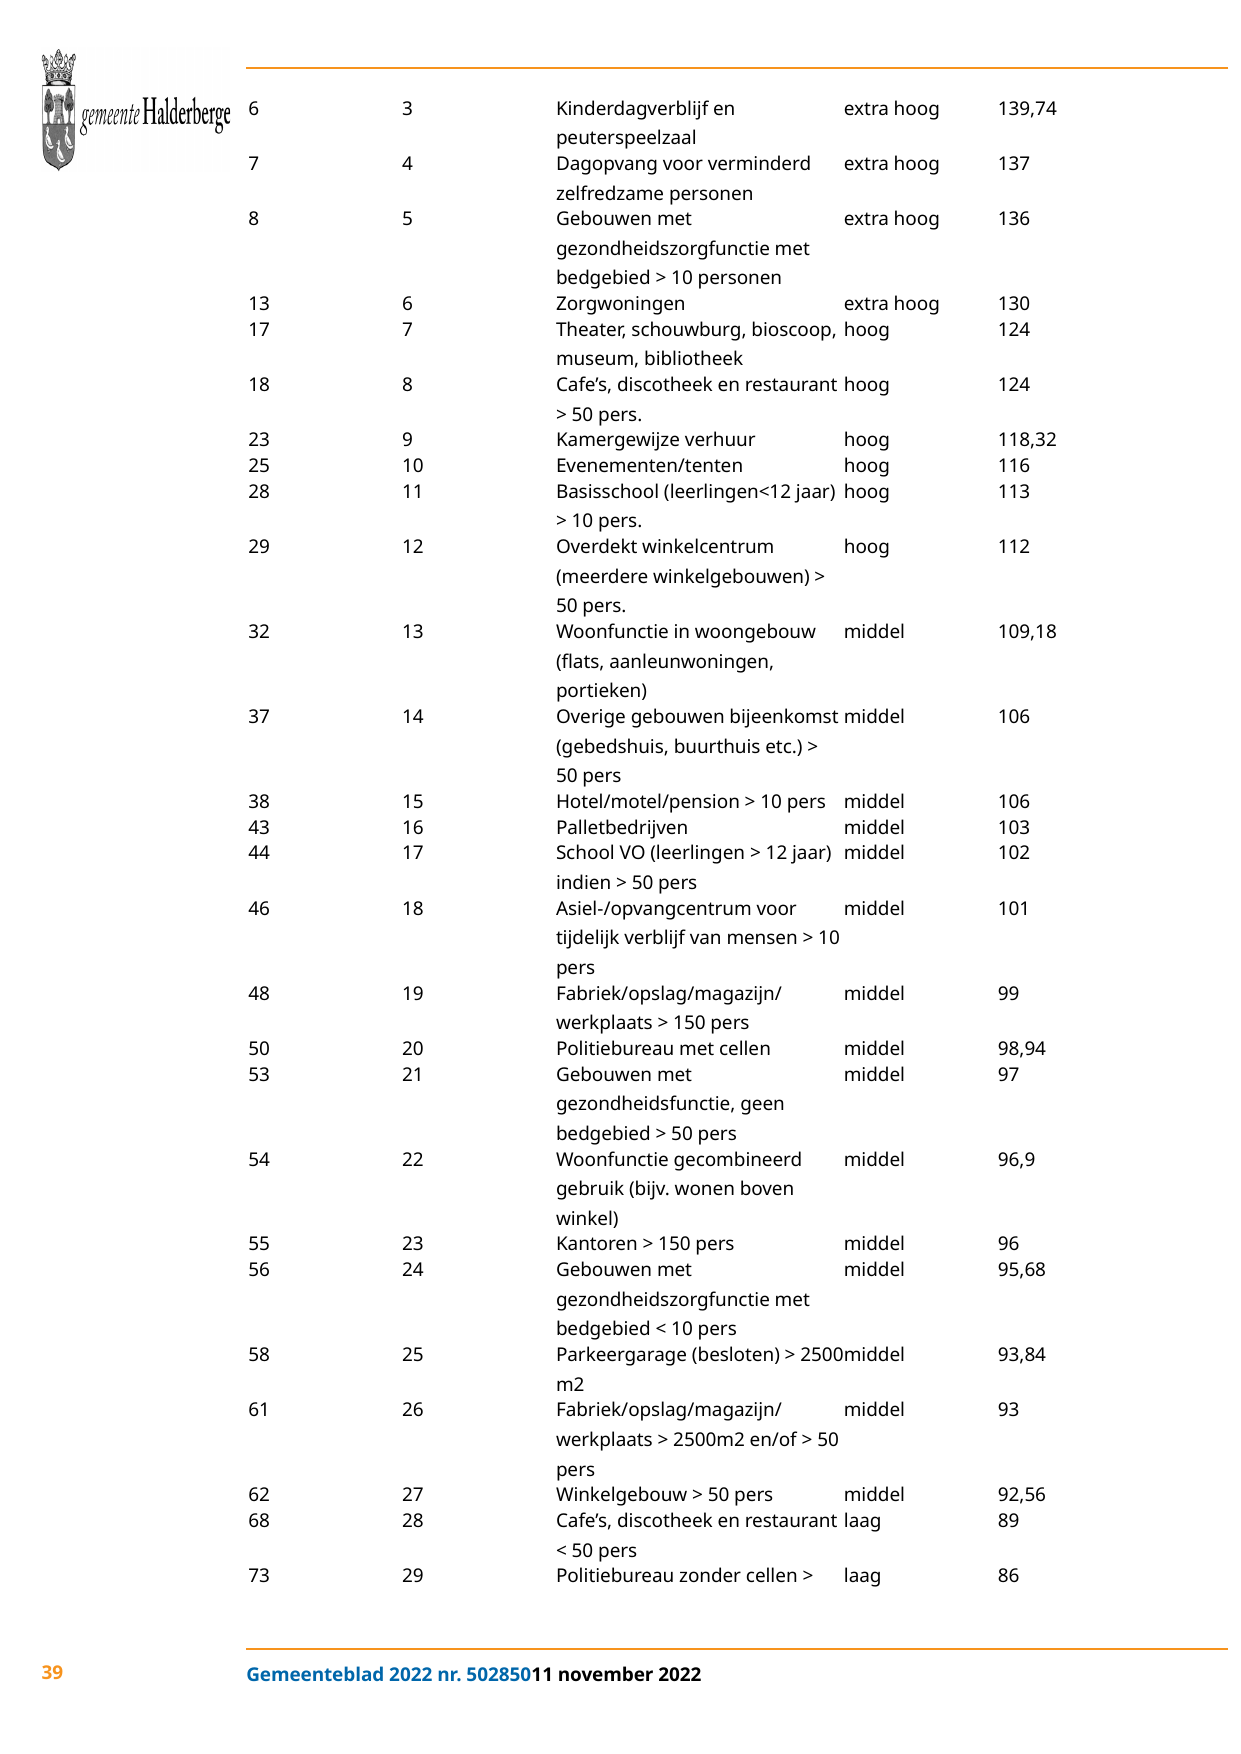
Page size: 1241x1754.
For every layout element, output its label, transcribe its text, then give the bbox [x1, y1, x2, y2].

table_cell 136 [998, 205, 1152, 290]
table_cell laag [844, 1507, 998, 1562]
table_cell extra hoog [844, 95, 998, 150]
table_cell Politiebureau zonder cellen > [556, 1563, 844, 1588]
table_cell 139,74 [998, 95, 1152, 150]
table_cell middel [844, 1035, 998, 1061]
table_cell 29 [248, 534, 402, 618]
table_cell middel [844, 895, 998, 980]
table_cell extra hoog [844, 150, 998, 205]
table_cell 18 [248, 371, 402, 427]
table_cell 112 [998, 534, 1152, 618]
table_cell 124 [998, 316, 1152, 371]
table_cell 3 [402, 95, 556, 150]
table_cell 44 [248, 840, 402, 895]
table_cell 19 [402, 980, 556, 1035]
table_cell middel [844, 814, 998, 839]
table_cell 61 [248, 1397, 402, 1481]
table_cell 8 [248, 205, 402, 290]
table_cell 28 [402, 1507, 556, 1562]
table_cell 101 [998, 895, 1152, 980]
table_cell 62 [248, 1481, 402, 1507]
table_cell middel [844, 1146, 998, 1231]
table_cell 27 [402, 1481, 556, 1507]
table_cell 23 [402, 1231, 556, 1256]
table_cell 22 [402, 1146, 556, 1231]
table_cell 99 [998, 980, 1152, 1035]
table_cell 5 [402, 205, 556, 290]
table_cell Kantoren > 150 pers [556, 1231, 844, 1256]
table_cell 23 [248, 427, 402, 452]
table_cell 10 [402, 453, 556, 478]
table_cell 15 [402, 788, 556, 814]
table_cell 106 [998, 703, 1152, 788]
table_cell 95,68 [998, 1256, 1152, 1341]
picture [41, 47, 231, 172]
table_cell hoog [844, 316, 998, 371]
table_cell 9 [402, 427, 556, 452]
table_cell Kamergewijze verhuur [556, 427, 844, 452]
table_cell 13 [402, 618, 556, 703]
table_cell Woonfunctie gecombineerd gebruik (bijv. wonen boven winkel) [556, 1146, 844, 1231]
table_cell Basisschool (leerlingen<12 jaar) > 10 pers. [556, 478, 844, 533]
table_cell 103 [998, 814, 1152, 839]
table_cell 130 [998, 290, 1152, 316]
table_cell 11 [402, 478, 556, 533]
table_cell 29 [402, 1563, 556, 1588]
table_cell 7 [248, 150, 402, 205]
table_cell 37 [248, 703, 402, 788]
table_cell middel [844, 1061, 998, 1146]
table_cell 48 [248, 980, 402, 1035]
table_cell School VO (leerlingen > 12 jaar) indien > 50 pers [556, 840, 844, 895]
table_cell 73 [248, 1563, 402, 1588]
table_cell Evenementen/tenten [556, 453, 844, 478]
table_cell Fabriek/opslag/magazijn/werkplaats > 150 pers [556, 980, 844, 1035]
table_cell 54 [248, 1146, 402, 1231]
table_cell Hotel/motel/pension > 10 pers [556, 788, 844, 814]
table_cell 116 [998, 453, 1152, 478]
table_cell Gebouwen met gezondheidsfunctie, geen bedgebied > 50 pers [556, 1061, 844, 1146]
table_cell hoog [844, 478, 998, 533]
table_cell 93,84 [998, 1341, 1152, 1397]
table_cell Gebouwen met gezondheidszorgfunctie met bedgebied < 10 pers [556, 1256, 844, 1341]
table_cell Gebouwen met gezondheidszorgfunctie met bedgebied > 10 personen [556, 205, 844, 290]
table_cell hoog [844, 453, 998, 478]
table_cell hoog [844, 534, 998, 618]
table_cell 113 [998, 478, 1152, 533]
table_cell Theater, schouwburg, bioscoop, museum, bibliotheek [556, 316, 844, 371]
table_cell 58 [248, 1341, 402, 1397]
table_cell 93 [998, 1397, 1152, 1481]
table_cell laag [844, 1563, 998, 1588]
table_cell 24 [402, 1256, 556, 1341]
table_cell 68 [248, 1507, 402, 1562]
table_cell middel [844, 1481, 998, 1507]
table_cell 106 [998, 788, 1152, 814]
table_cell 20 [402, 1035, 556, 1061]
table_cell Overdekt winkelcentrum (meerdere winkelgebouwen) > 50 pers. [556, 534, 844, 618]
table_cell Woonfunctie in woongebouw (flats, aanleunwoningen, portieken) [556, 618, 844, 703]
table_cell 6 [248, 95, 402, 150]
table_cell 8 [402, 371, 556, 427]
table_cell Overige gebouwen bijeenkomst (gebedshuis, buurthuis etc.) > 50 pers [556, 703, 844, 788]
table_cell middel [844, 703, 998, 788]
table_cell 28 [248, 478, 402, 533]
table_cell 7 [402, 316, 556, 371]
table_cell 98,94 [998, 1035, 1152, 1061]
table_cell Zorgwoningen [556, 290, 844, 316]
table_cell Winkelgebouw > 50 pers [556, 1481, 844, 1507]
table_cell 17 [402, 840, 556, 895]
table_cell 32 [248, 618, 402, 703]
table_cell 97 [998, 1061, 1152, 1146]
table_cell 13 [248, 290, 402, 316]
table_cell 21 [402, 1061, 556, 1146]
table_cell 96,9 [998, 1146, 1152, 1231]
table_cell 6 [402, 290, 556, 316]
table_cell middel [844, 1256, 998, 1341]
table_cell Fabriek/opslag/magazijn/werkplaats > 2500m2 en/of > 50 pers [556, 1397, 844, 1481]
table_cell 56 [248, 1256, 402, 1341]
table_cell Kinderdagverblijf en peuterspeelzaal [556, 95, 844, 150]
table_cell 55 [248, 1231, 402, 1256]
table_cell 17 [248, 316, 402, 371]
table_cell Cafe’s, discotheek en restaurant < 50 pers [556, 1507, 844, 1562]
table_cell 16 [402, 814, 556, 839]
table_cell extra hoog [844, 205, 998, 290]
table_cell 18 [402, 895, 556, 980]
table_cell middel [844, 840, 998, 895]
table_cell middel [844, 788, 998, 814]
table_cell 102 [998, 840, 1152, 895]
table_cell 53 [248, 1061, 402, 1146]
table_cell hoog [844, 427, 998, 452]
table_cell 14 [402, 703, 556, 788]
table_cell Asiel-/opvangcentrum voor tijdelijk verblijf van mensen > 10 pers [556, 895, 844, 980]
table_cell 26 [402, 1397, 556, 1481]
table_cell middel [844, 1397, 998, 1481]
table_cell Cafe’s, discotheek en restaurant > 50 pers. [556, 371, 844, 427]
table_cell 46 [248, 895, 402, 980]
table_cell middel [844, 980, 998, 1035]
table_cell Parkeergarage (besloten) > 2500 m2 [556, 1341, 844, 1397]
table_cell 50 [248, 1035, 402, 1061]
table_cell 124 [998, 371, 1152, 427]
table_cell middel [844, 1231, 998, 1256]
table_cell 4 [402, 150, 556, 205]
table_cell 12 [402, 534, 556, 618]
table_cell Dagopvang voor verminderd zelfredzame personen [556, 150, 844, 205]
table_cell 43 [248, 814, 402, 839]
table_cell 92,56 [998, 1481, 1152, 1507]
table_cell middel [844, 1341, 998, 1397]
table_cell middel [844, 618, 998, 703]
table_cell 118,32 [998, 427, 1152, 452]
table_cell 89 [998, 1507, 1152, 1562]
table_cell 25 [248, 453, 402, 478]
table_cell 86 [998, 1563, 1152, 1588]
table_cell Palletbedrijven [556, 814, 844, 839]
table_cell 96 [998, 1231, 1152, 1256]
table_cell 25 [402, 1341, 556, 1397]
table_cell Politiebureau met cellen [556, 1035, 844, 1061]
table_cell 137 [998, 150, 1152, 205]
table_cell extra hoog [844, 290, 998, 316]
table_cell 38 [248, 788, 402, 814]
table_cell hoog [844, 371, 998, 427]
table_cell 109,18 [998, 618, 1152, 703]
